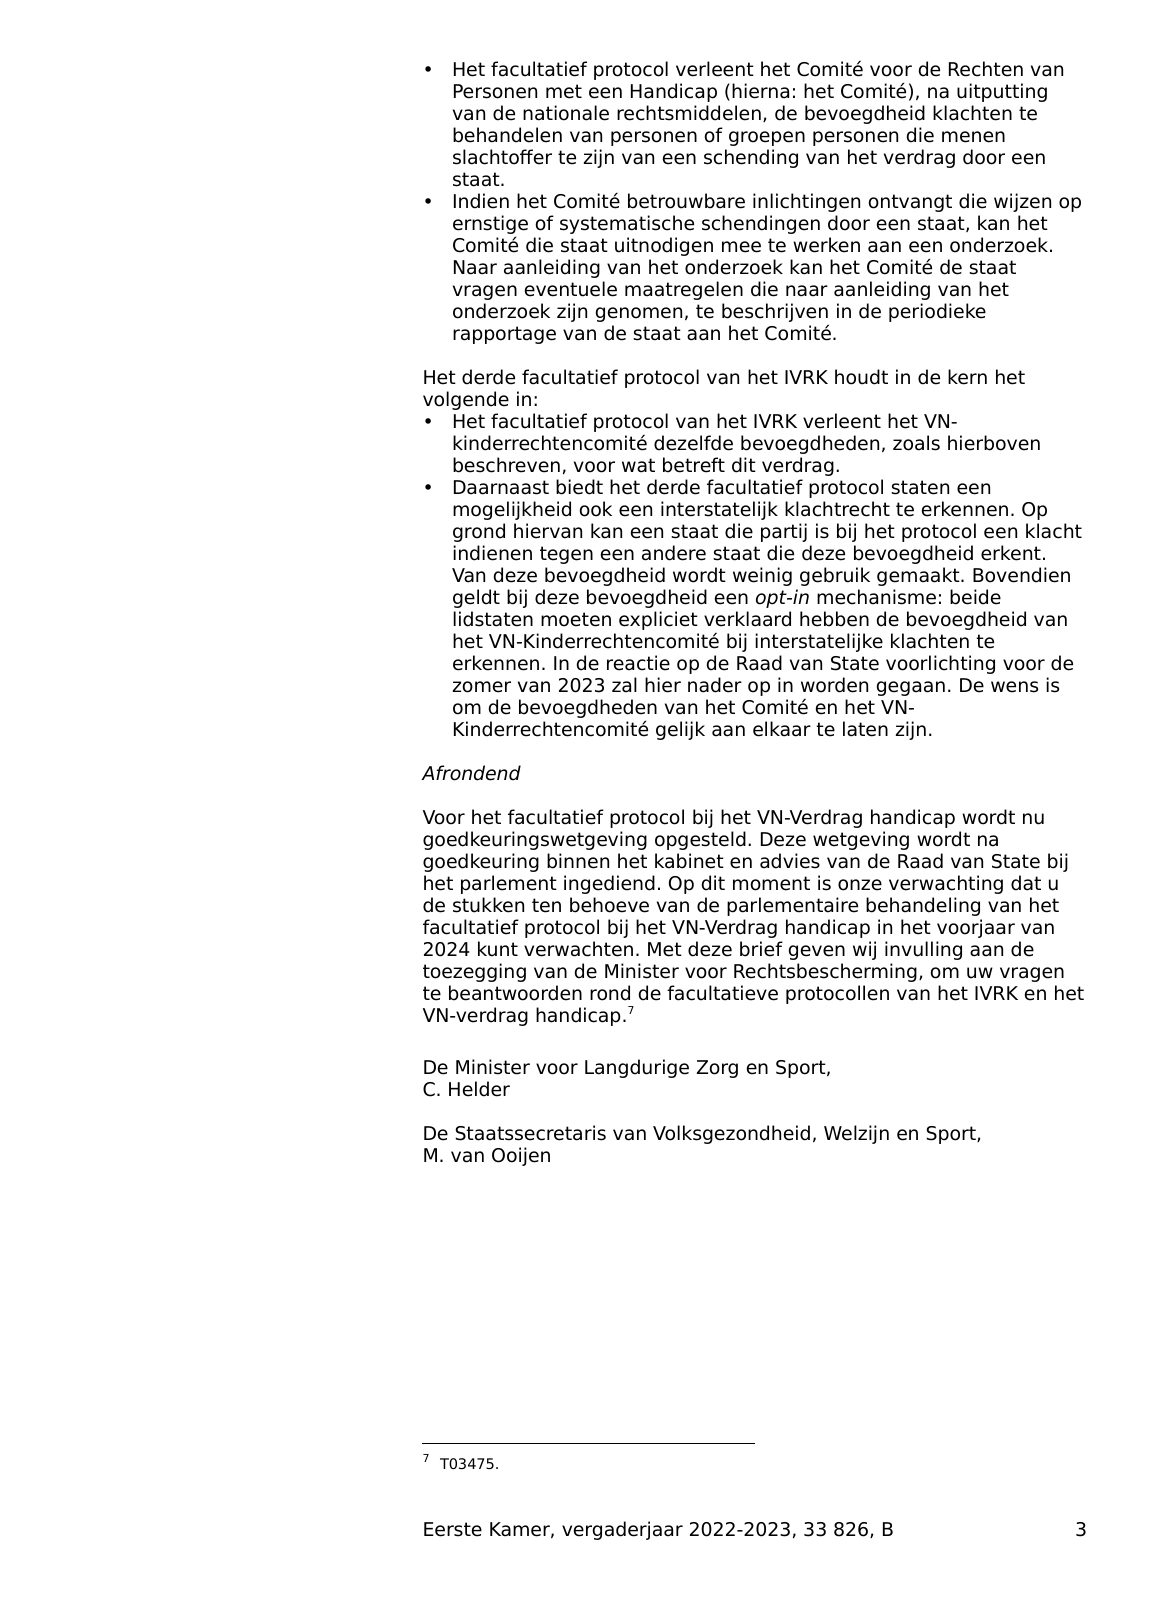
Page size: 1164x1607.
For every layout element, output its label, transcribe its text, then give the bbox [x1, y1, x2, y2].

text Het derde facultatief protocol van het IVRK houdt in de kern het volgende in: [422, 367, 1087, 411]
text • Het facultatief protocol verleent het Comité voor de Rechten van Personen met een Handicap (hierna: het Comité), na uitputting van de nationale rechtsmiddelen, de bevoegdheid klachten te behandelen van personen of groepen personen die menen slachtoffer te zijn van een schending van het verdrag door een staat. [422, 59, 1087, 191]
text • Indien het Comité betrouwbare inlichtingen ontvangt die wijzen op ernstige of systematische schendingen door een staat, kan het Comité die staat uitnodigen mee te werken aan een onderzoek. Naar aanleiding van het onderzoek kan het Comité de staat vragen eventuele maatregelen die naar aanleiding van het onderzoek zijn genomen, te beschrijven in de periodieke rapportage van de staat aan het Comité. [422, 191, 1087, 345]
text T03475. [422, 1452, 1087, 1474]
text De Minister voor Langdurige Zorg en Sport, C. Helder [422, 1057, 1087, 1101]
text Voor het facultatief protocol bij het VN-Verdrag handicap wordt nu goedkeuringswetgeving opgesteld. Deze wetgeving wordt na goedkeuring binnen het kabinet en advies van de Raad van State bij het parlement ingediend. Op dit moment is onze verwachting dat u de stukken ten behoeve van de parlementaire behandeling van het facultatief protocol bij het VN-Verdrag handicap in het voorjaar van 2024 kunt verwachten. Met deze brief geven wij invulling aan de toezegging van de Minister voor Rechtsbescherming, om uw vragen te beantwoorden rond de facultatieve protocollen van het IVRK en het VN-verdrag handicap. [422, 807, 1087, 1027]
subtitle Afrondend [422, 763, 1087, 785]
text • Daarnaast biedt het derde facultatief protocol staten een mogelijkheid ook een interstatelijk klachtrecht te erkennen. Op grond hiervan kan een staat die partij is bij het protocol een klacht indienen tegen een andere staat die deze bevoegdheid erkent. Van deze bevoegdheid wordt weinig gebruik gemaakt. Bovendien geldt bij deze bevoegdheid een opt-in mechanisme: beide lidstaten moeten expliciet verklaard hebben de bevoegdheid van het VN-Kinderrechtencomité bij interstatelijke klachten te erkennen. In de reactie op de Raad van State voorlichting voor de zomer van 2023 zal hier nader op in worden gegaan. De wens is om de bevoegdheden van het Comité en het VN-Kinderrechtencomité gelijk aan elkaar te laten zijn. [422, 477, 1087, 741]
text De Staatssecretaris van Volksgezondheid, Welzijn en Sport, M. van Ooijen [422, 1123, 1087, 1167]
text • Het facultatief protocol van het IVRK verleent het VN-kinderrechtencomité dezelfde bevoegdheden, zoals hierboven beschreven, voor wat betreft dit verdrag. [422, 411, 1087, 477]
